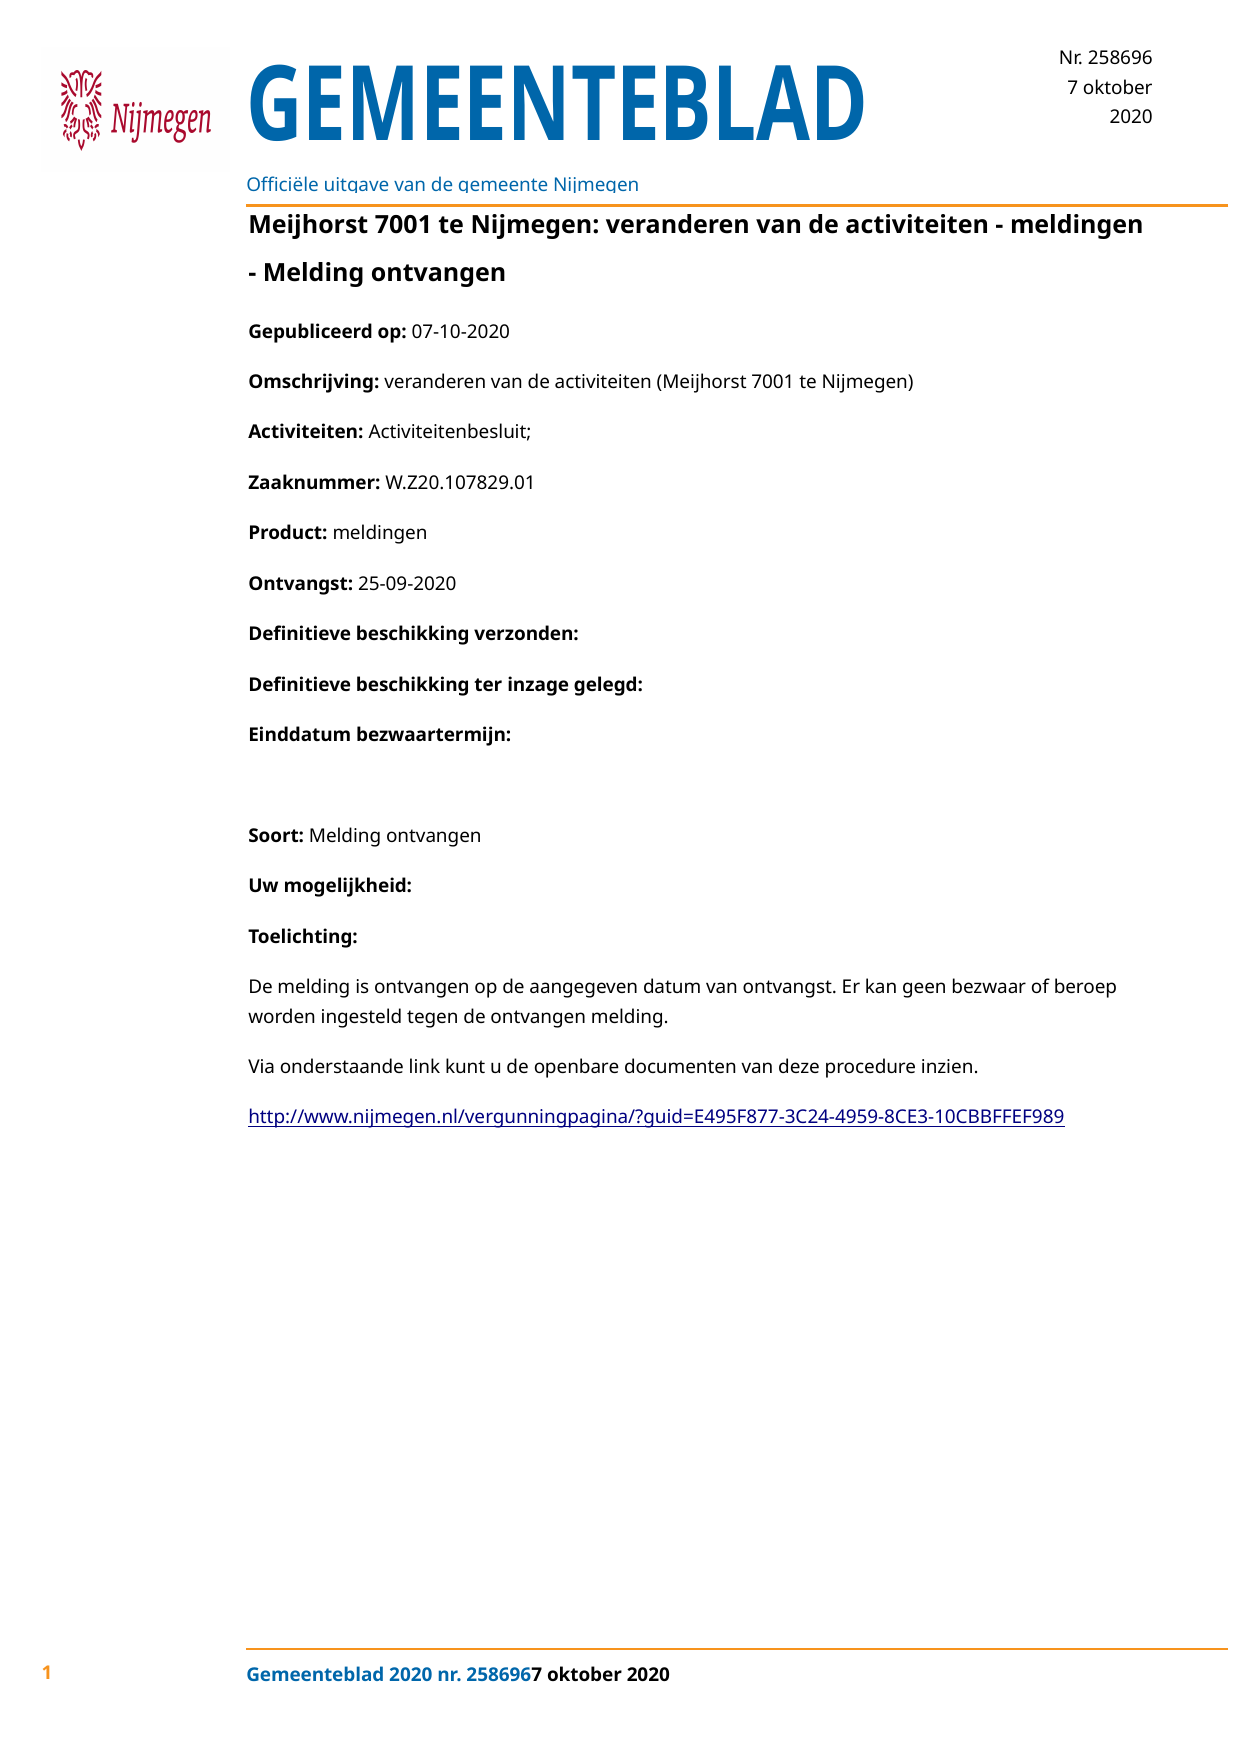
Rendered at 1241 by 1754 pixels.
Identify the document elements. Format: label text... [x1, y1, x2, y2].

text Product: meldingen [248, 519, 1152, 545]
text Definitieve beschikking ter inzage gelegd: [248, 671, 1152, 697]
picture [41, 47, 231, 172]
text Omschrijving: veranderen van de activiteiten (Meijhorst 7001 te Nijmegen) [248, 368, 1152, 394]
text Toelichting: [248, 923, 1152, 949]
text Einddatum bezwaartermijn: [248, 721, 1152, 747]
text De melding is ontvangen op de aangegeven datum van ontvangst. Er kan geen bezwaar of beroep worden ingesteld tegen de ontvangen melding. [248, 973, 1152, 1029]
text Meijhorst 7001 te Nijmegen: veranderen van de activiteiten - meldingen - Melding ontvangen [248, 207, 1152, 288]
text Activiteiten: Activiteitenbesluit; [248, 419, 1152, 444]
text Ontvangst: 25-09-2020 [248, 570, 1152, 596]
text Gepubliceerd op: 07-10-2020 [248, 318, 1152, 344]
text Zaaknummer: W.Z20.107829.01 [248, 469, 1152, 495]
text http://www.nijmegen.nl/vergunningpagina/?guid=E495F877-3C24-4959-8CE3-10CBBFFEF989 [248, 1104, 1152, 1129]
text Definitieve beschikking verzonden: [248, 620, 1152, 646]
text Via onderstaande link kunt u de openbare documenten van deze procedure inzien. [248, 1053, 1152, 1079]
text Uw mogelijkheid: [248, 872, 1152, 898]
text Soort: Melding ontvangen [248, 822, 1152, 848]
